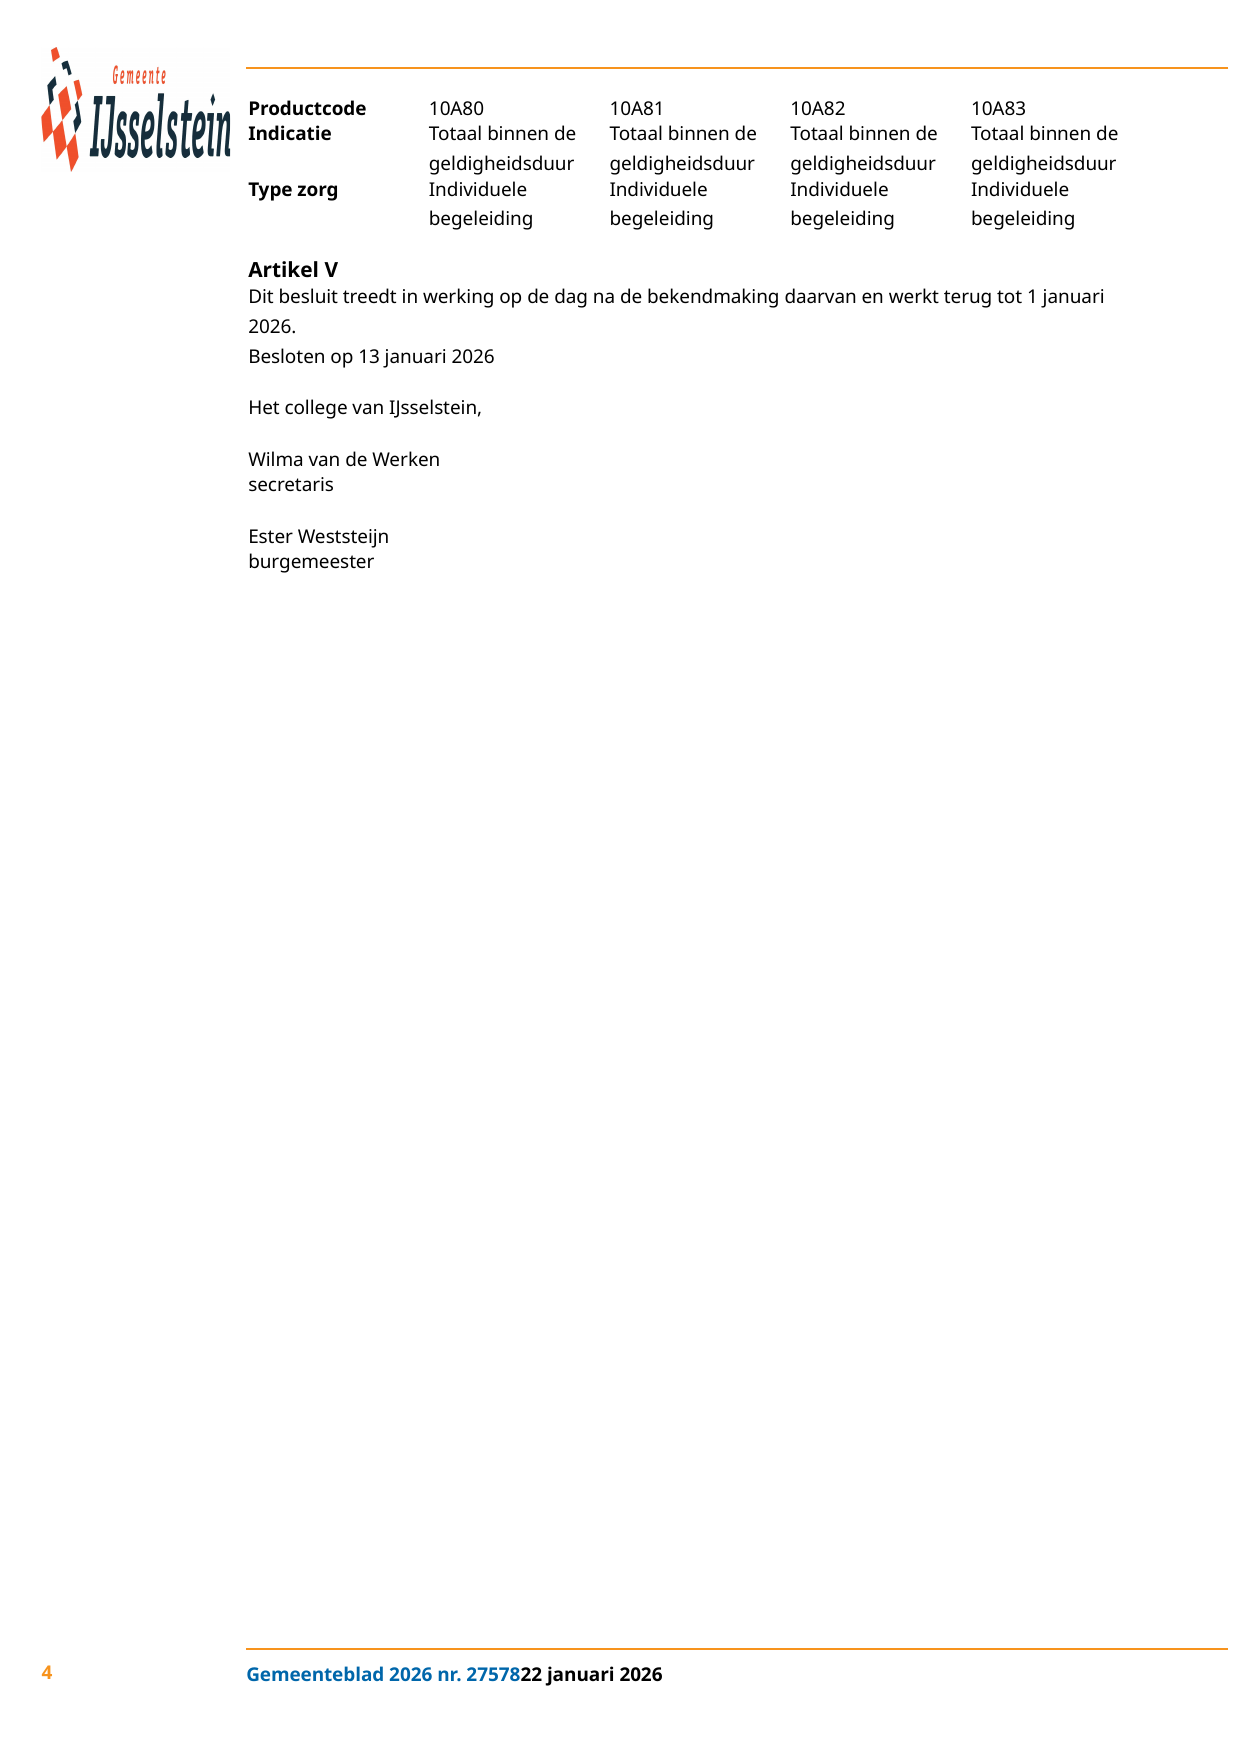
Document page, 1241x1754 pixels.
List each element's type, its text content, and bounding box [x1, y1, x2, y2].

table_cell Individuele begeleiding [609, 176, 790, 231]
picture [41, 47, 231, 172]
table_cell Totaal binnen de geldigheidsduur [429, 121, 609, 176]
table_cell Individuele begeleiding [790, 176, 971, 231]
table_cell Indicatie [248, 121, 429, 176]
table_cell 10A81 [609, 95, 790, 121]
text Ester Weststeijn [248, 523, 1152, 549]
table_cell Individuele begeleiding [429, 176, 609, 231]
table_cell Totaal binnen de geldigheidsduur [609, 121, 790, 176]
table_cell 10A82 [790, 95, 971, 121]
text Wilma van de Werken [248, 446, 1152, 471]
table_cell 10A80 [429, 95, 609, 121]
text burgemeester [248, 549, 1152, 574]
text Besloten op 13 januari 2026 [248, 343, 1152, 368]
text secretaris [248, 471, 1152, 497]
text Artikel V [248, 255, 1152, 284]
table_cell Totaal binnen de geldigheidsduur [790, 121, 971, 176]
table_cell Productcode [248, 95, 429, 121]
table_cell Totaal binnen de geldigheidsduur [971, 121, 1152, 176]
text Het college van IJsselstein, [248, 394, 1152, 420]
table_cell Individuele begeleiding [971, 176, 1152, 231]
table_cell Type zorg [248, 176, 429, 231]
text Dit besluit treedt in werking op de dag na de bekendmaking daarvan en werkt terug tot 1 januari 2026. [248, 284, 1152, 339]
table_cell 10A83 [971, 95, 1152, 121]
